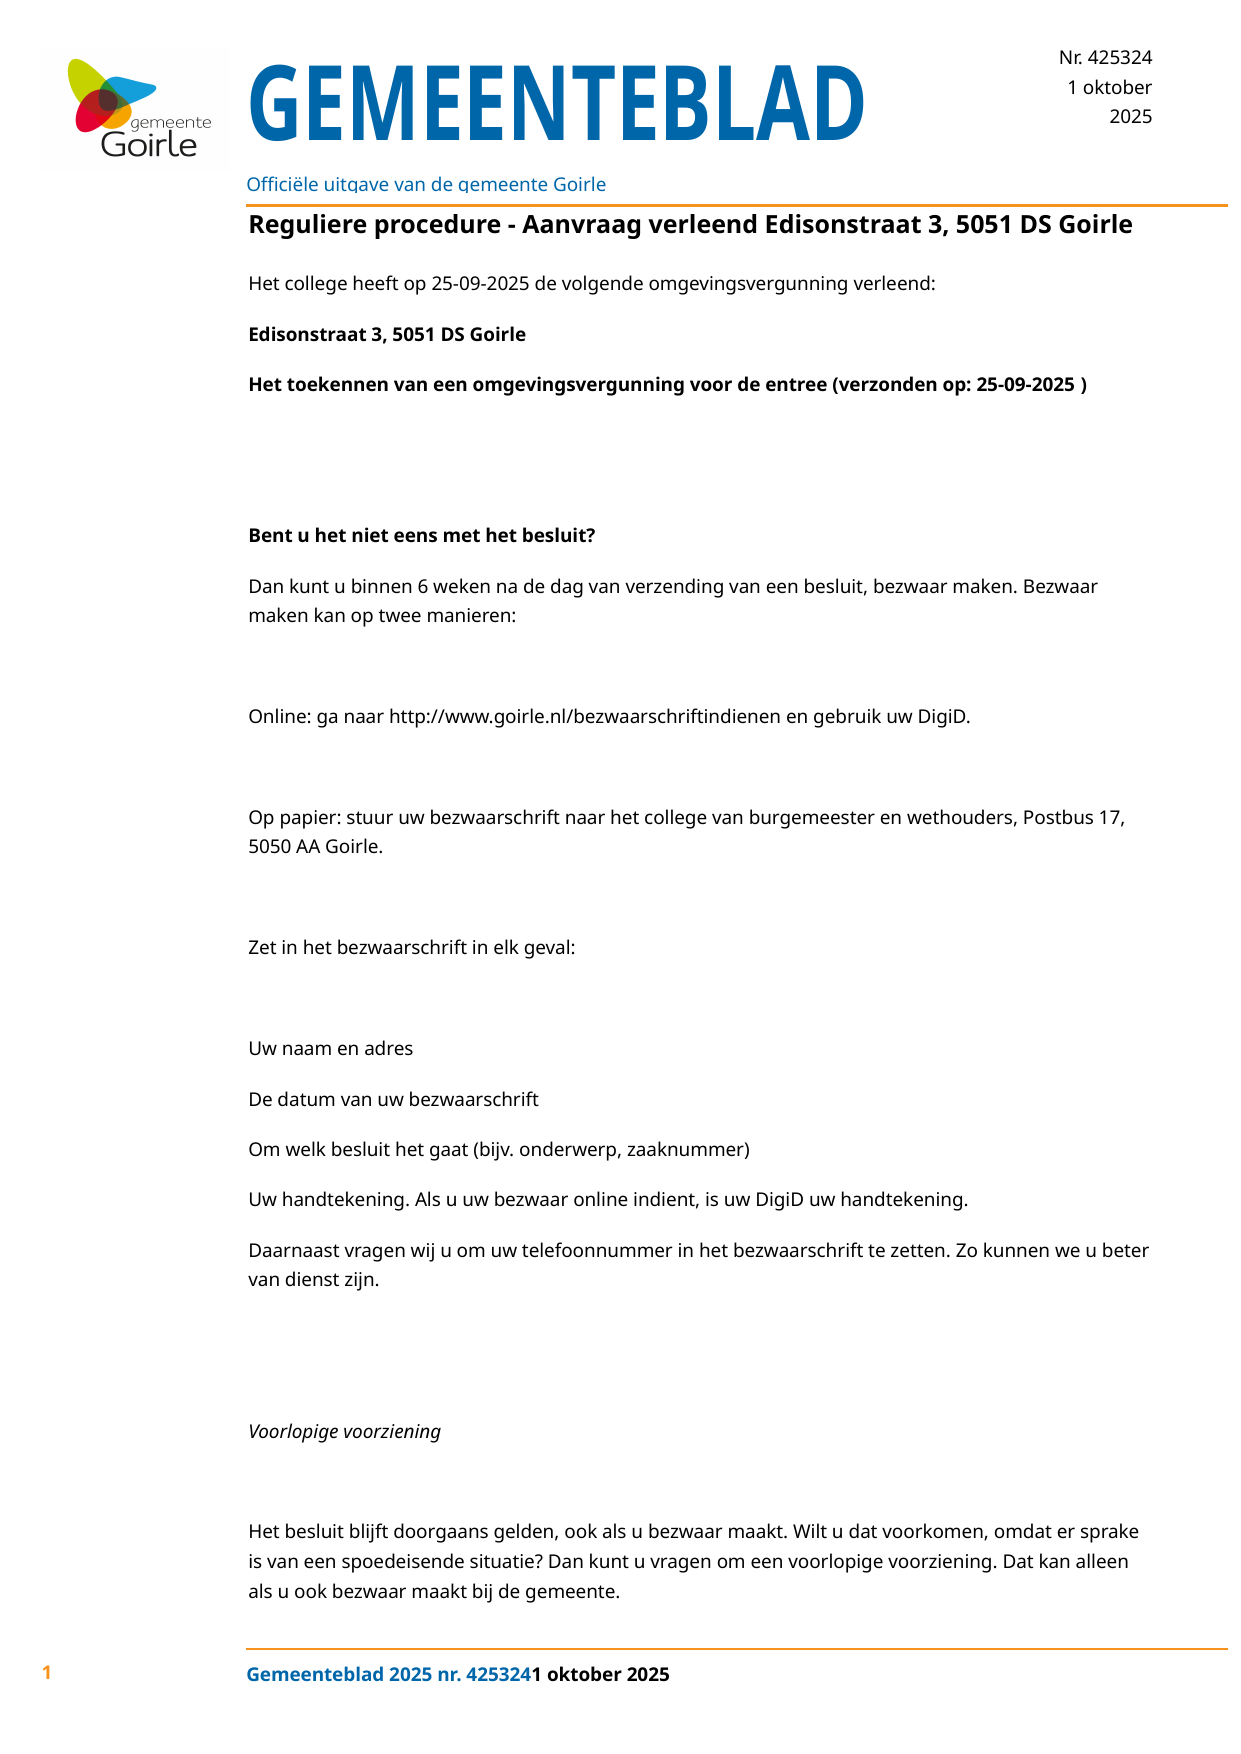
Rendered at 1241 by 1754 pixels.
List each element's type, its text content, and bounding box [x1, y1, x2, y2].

text Zet in het bezwaarschrift in elk geval: [248, 934, 1152, 960]
text Online: ga naar http://www.goirle.nl/bezwaarschriftindienen en gebruik uw DigiD. [248, 703, 1152, 729]
text Het besluit blijft doorgaans gelden, ook als u bezwaar maakt. Wilt u dat voorkomen, omdat er sprake is van een spoedeisende situatie? Dan kunt u vragen om een voorlopige voorziening. Dat kan alleen als u ook bezwaar maakt bij de gemeente. [248, 1519, 1152, 1603]
text Het college heeft op 25-09-2025 de volgende omgevingsvergunning verleend: [248, 270, 1152, 296]
text Op papier: stuur uw bezwaarschrift naar het college van burgemeester en wethouders, Postbus 17, 5050 AA Goirle. [248, 804, 1152, 859]
text Uw handtekening. Als u uw bezwaar online indient, is uw DigiD uw handtekening. [248, 1187, 1152, 1212]
text De datum van uw bezwaarschrift [248, 1086, 1152, 1111]
text Bent u het niet eens met het besluit? [248, 522, 1152, 548]
picture [41, 47, 231, 172]
text Reguliere procedure - Aanvraag verleend Edisonstraat 3, 5051 DS Goirle [248, 207, 1152, 241]
text Voorlopige voorziening [248, 1418, 1152, 1443]
text Het toekennen van een omgevingsvergunning voor de entree (verzonden op: 25-09-2025 ) [248, 371, 1152, 397]
text Daarnaast vragen wij u om uw telefoonnummer in het bezwaarschrift te zetten. Zo kunnen we u beter van dienst zijn. [248, 1237, 1152, 1292]
text Om welk besluit het gaat (bijv. onderwerp, zaaknummer) [248, 1136, 1152, 1162]
text Uw naam en adres [248, 1035, 1152, 1061]
text Edisonstraat 3, 5051 DS Goirle [248, 321, 1152, 346]
text Dan kunt u binnen 6 weken na de dag van verzending van een besluit, bezwaar maken. Bezwaar maken kan op twee manieren: [248, 573, 1152, 628]
